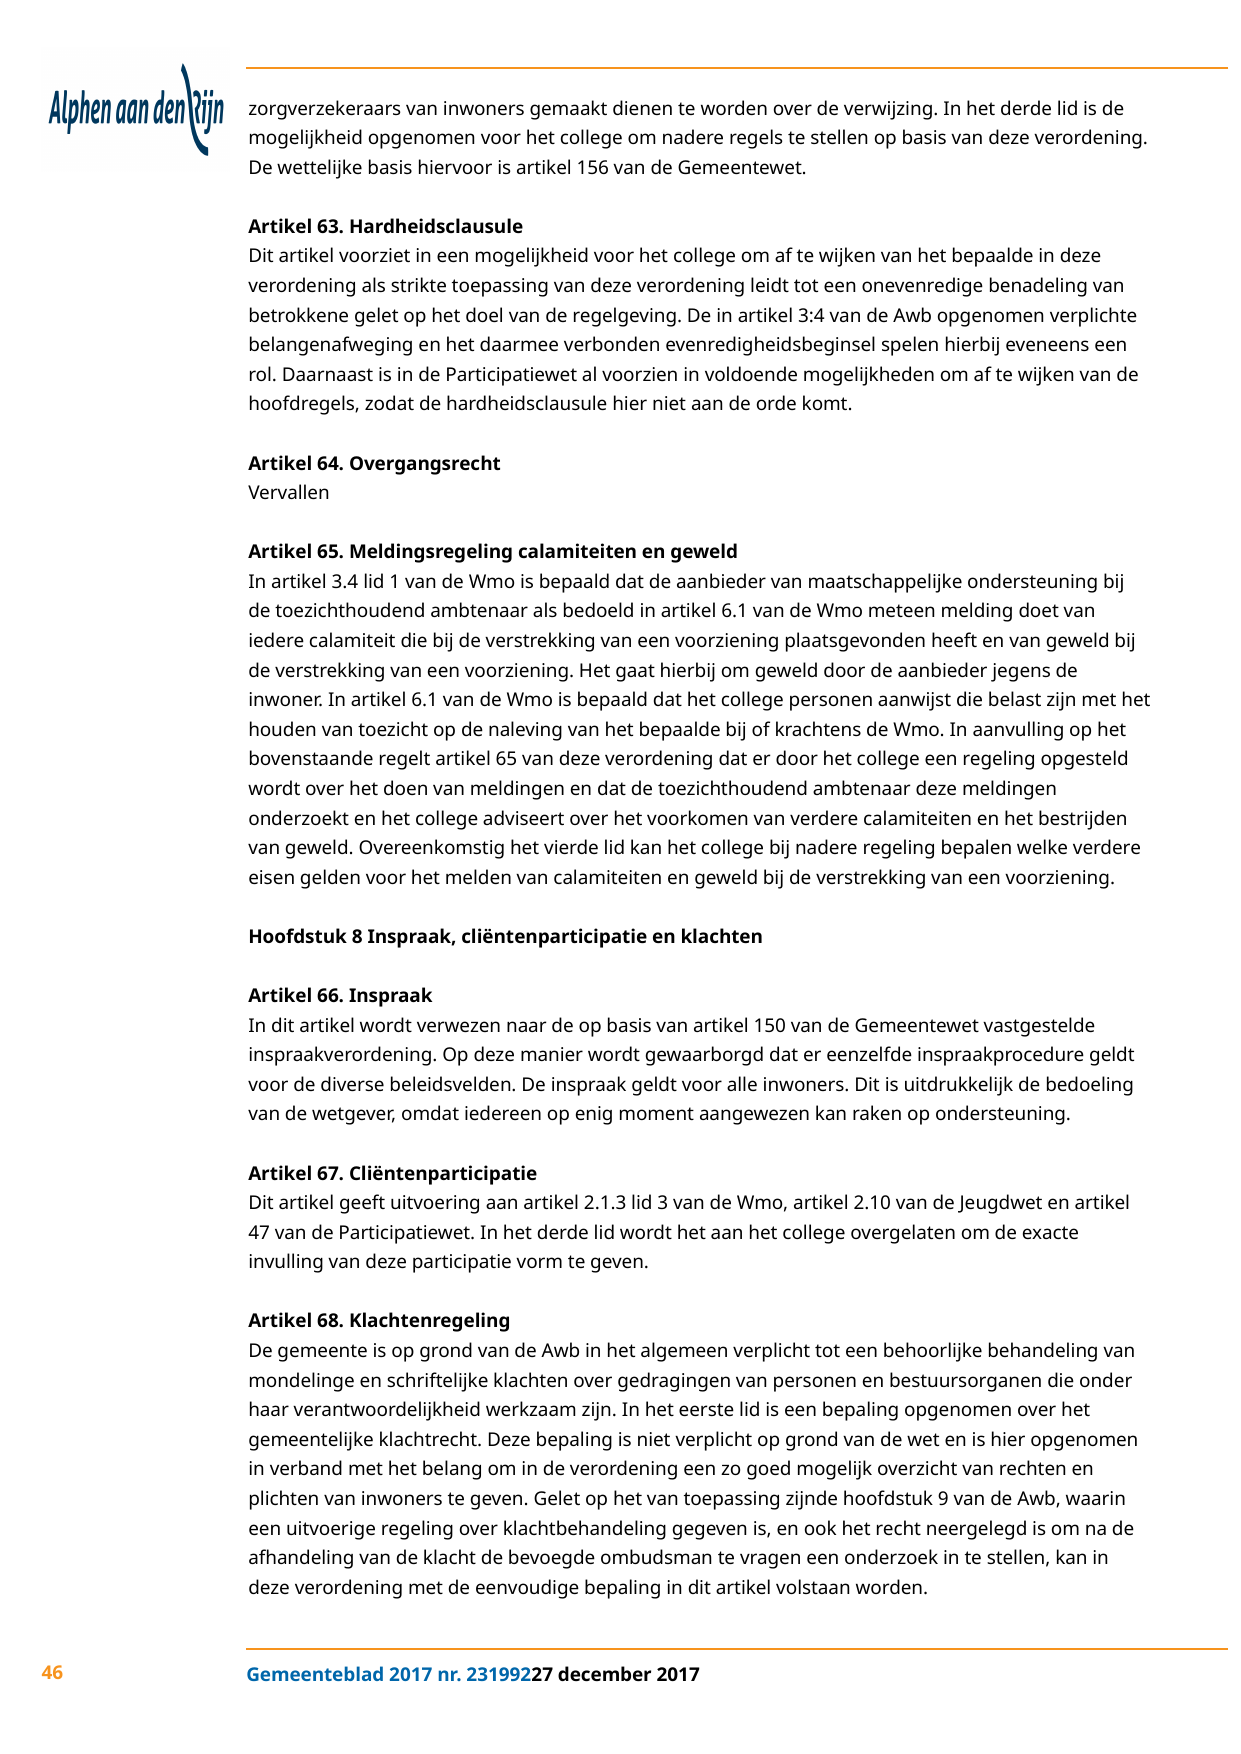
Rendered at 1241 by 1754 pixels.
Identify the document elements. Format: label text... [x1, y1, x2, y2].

text In artikel 3.4 lid 1 van de Wmo is bepaald dat de aanbieder van maatschappelijke ondersteuning bij de toezichthoudend ambtenaar als bedoeld in artikel 6.1 van de Wmo meteen melding doet van iedere calamiteit die bij de verstrekking van een voorziening plaatsgevonden heeft en van geweld bij de verstrekking van een voorziening. Het gaat hierbij om geweld door de aanbieder jegens de inwoner. In artikel 6.1 van de Wmo is bepaald dat het college personen aanwijst die belast zijn met het houden van toezicht op de naleving van het bepaalde bij of krachtens de Wmo. In aanvulling op het bovenstaande regelt artikel 65 van deze verordening dat er door het college een regeling opgesteld wordt over het doen van meldingen en dat de toezichthoudend ambtenaar deze meldingen onderzoekt en het college adviseert over het voorkomen van verdere calamiteiten en het bestrijden van geweld. Overeenkomstig het vierde lid kan het college bij nadere regeling bepalen welke verdere eisen gelden voor het melden van calamiteiten en geweld bij de verstrekking van een voorziening. [248, 568, 1152, 890]
text Vervallen [248, 479, 1152, 505]
text Artikel 66. Inspraak [248, 982, 1152, 1008]
text Artikel 67. Cliëntenparticipatie [248, 1160, 1152, 1186]
picture [41, 47, 231, 172]
text De gemeente is op grond van de Awb in het algemeen verplicht tot een behoorlijke behandeling van mondelinge en schriftelijke klachten over gedragingen van personen en bestuursorganen die onder haar verantwoordelijkheid werkzaam zijn. In het eerste lid is een bepaling opgenomen over het gemeentelijke klachtrecht. Deze bepaling is niet verplicht op grond van de wet en is hier opgenomen in verband met het belang om in de verordening een zo goed mogelijk overzicht van rechten en plichten van inwoners te geven. Gelet op het van toepassing zijnde hoofdstuk 9 van de Awb, waarin een uitvoerige regeling over klachtbehandeling gegeven is, en ook het recht neergelegd is om na de afhandeling van de klacht de bevoegde ombudsman te vragen een onderzoek in te stellen, kan in deze verordening met de eenvoudige bepaling in dit artikel volstaan worden. [248, 1337, 1152, 1600]
text Dit artikel voorziet in een mogelijkheid voor het college om af te wijken van het bepaalde in deze verordening als strikte toepassing van deze verordening leidt tot een onevenredige benadeling van betrokkene gelet op het doel van de regelgeving. De in artikel 3:4 van de Awb opgenomen verplichte belangenafweging en het daarmee verbonden evenredigheidsbeginsel spelen hierbij eveneens een rol. Daarnaast is in de Participatiewet al voorzien in voldoende mogelijkheden om af te wijken van de hoofdregels, zodat de hardheidsclausule hier niet aan de orde komt. [248, 243, 1152, 416]
text In dit artikel wordt verwezen naar de op basis van artikel 150 van de Gemeentewet vastgestelde inspraakverordening. Op deze manier wordt gewaarborgd dat er eenzelfde inspraakprocedure geldt voor de diverse beleidsvelden. De inspraak geldt voor alle inwoners. Dit is uitdrukkelijk de bedoeling van de wetgever, omdat iedereen op enig moment aangewezen kan raken op ondersteuning. [248, 1012, 1152, 1126]
text Artikel 64. Overgangsrecht [248, 450, 1152, 476]
text Hoofdstuk 8 Inspraak, cliëntenparticipatie en klachten [248, 923, 1152, 949]
text Artikel 63. Hardheidsclausule [248, 213, 1152, 239]
text Artikel 65. Meldingsregeling calamiteiten en geweld [248, 538, 1152, 564]
text zorgverzekeraars van inwoners gemaakt dienen te worden over de verwijzing. In het derde lid is de mogelijkheid opgenomen voor het college om nadere regels te stellen op basis van deze verordening. De wettelijke basis hiervoor is artikel 156 van de Gemeentewet. [248, 95, 1152, 180]
text Dit artikel geeft uitvoering aan artikel 2.1.3 lid 3 van de Wmo, artikel 2.10 van de Jeugdwet en artikel 47 van de Participatiewet. In het derde lid wordt het aan het college overgelaten om de exacte invulling van deze participatie vorm te geven. [248, 1189, 1152, 1274]
text Artikel 68. Klachtenregeling [248, 1308, 1152, 1333]
